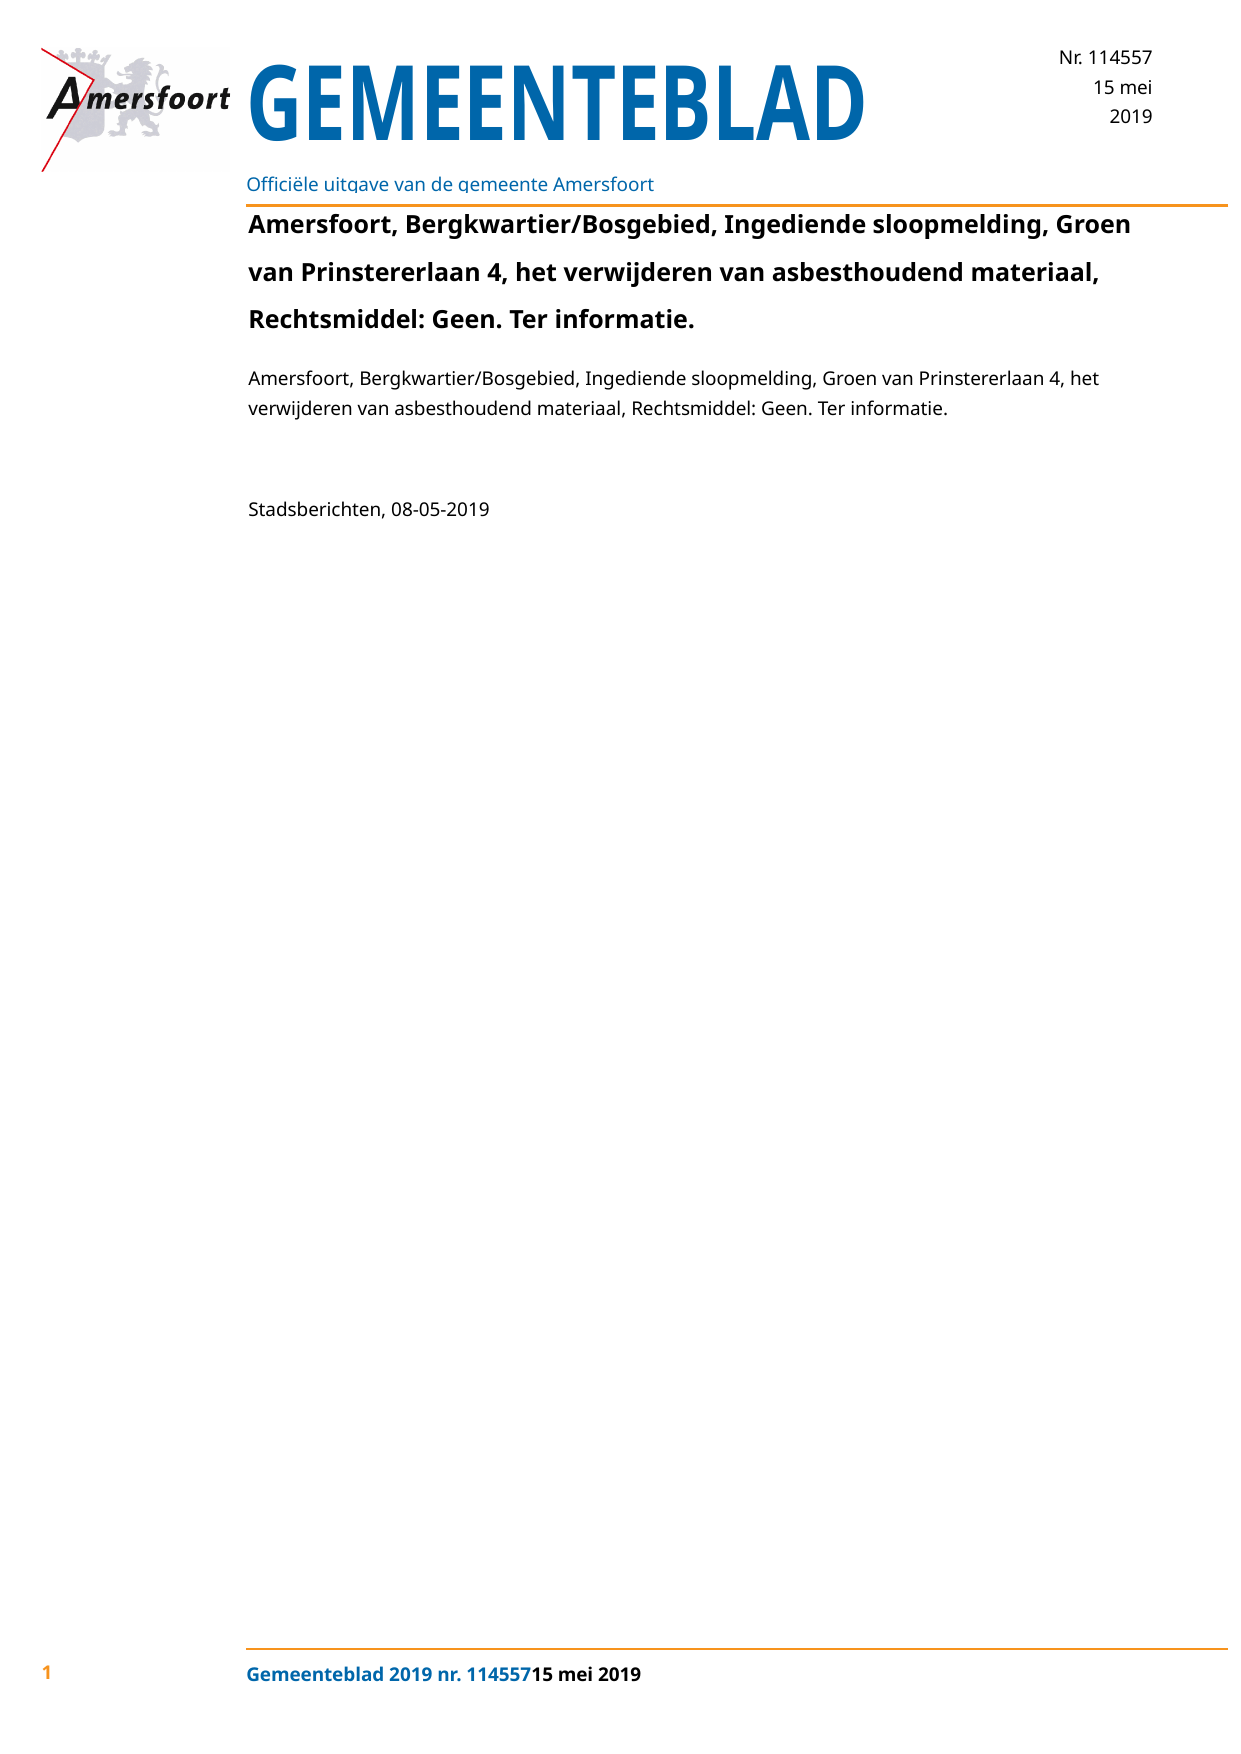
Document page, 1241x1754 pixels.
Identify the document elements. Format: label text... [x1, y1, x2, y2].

text Amersfoort, Bergkwartier/Bosgebied, Ingediende sloopmelding, Groen van Prinstererlaan 4, het verwijderen van asbesthoudend materiaal, Rechtsmiddel: Geen. Ter informatie. [248, 207, 1152, 336]
text Amersfoort, Bergkwartier/Bosgebied, Ingediende sloopmelding, Groen van Prinstererlaan 4, het verwijderen van asbesthoudend materiaal, Rechtsmiddel: Geen. Ter informatie. [248, 366, 1152, 421]
text Stadsberichten, 08-05-2019 [248, 496, 1152, 522]
picture [41, 47, 231, 172]
